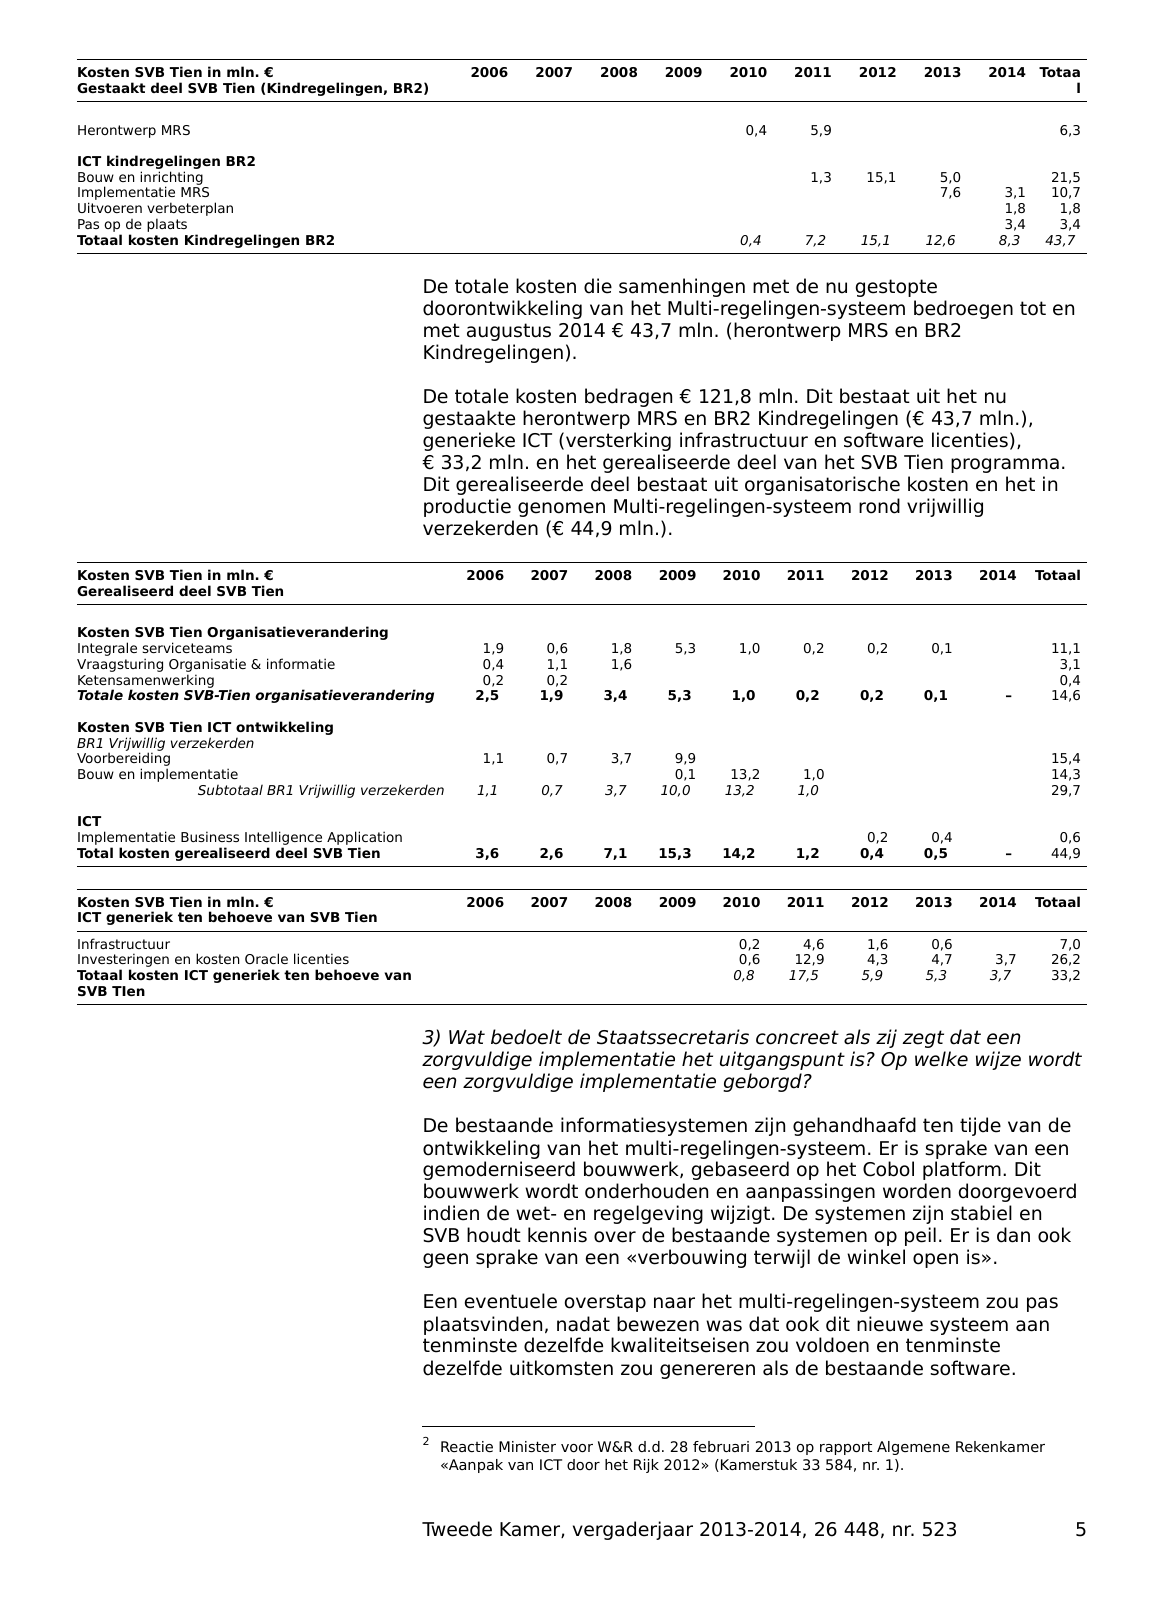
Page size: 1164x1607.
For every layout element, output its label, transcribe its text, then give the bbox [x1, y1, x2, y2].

table_cell [902, 138, 967, 154]
table_cell 13,2 [702, 783, 766, 798]
table_cell 1,2 [766, 846, 830, 866]
table_cell [574, 767, 638, 783]
table_cell Implementatie Business Intelligence Application [77, 830, 446, 846]
table_cell Pas op de plaats [77, 217, 449, 232]
table_cell [1023, 798, 1087, 814]
table_cell [644, 138, 708, 154]
table_cell [894, 625, 958, 641]
table_cell [838, 217, 902, 232]
table_cell [773, 154, 837, 169]
table_cell [449, 154, 514, 169]
table_cell [894, 814, 958, 830]
table_cell [446, 830, 510, 846]
table_cell 3,7 [958, 968, 1022, 1004]
table_cell 1,0 [702, 688, 766, 704]
table_cell [894, 720, 958, 735]
table_cell [514, 217, 579, 232]
table_cell 0,2 [510, 673, 574, 688]
table_cell [1032, 154, 1087, 169]
table_cell – [958, 688, 1022, 704]
table_cell 4,3 [830, 952, 894, 968]
table_cell Investeringen en kosten Oracle licenties [77, 952, 446, 968]
table_cell 0,2 [830, 688, 894, 704]
table_cell [1032, 138, 1087, 154]
table_cell 0,6 [894, 932, 958, 952]
table_cell [449, 123, 514, 138]
table_cell [510, 735, 574, 751]
table_cell [514, 170, 579, 185]
table_cell [967, 138, 1032, 154]
table_cell [510, 968, 574, 1004]
table_cell [644, 217, 708, 232]
table_cell Totaal kosten Kindregelingen BR2 [77, 233, 449, 253]
table_cell 0,4 [446, 657, 510, 672]
table_cell [638, 735, 702, 751]
table_cell [449, 217, 514, 232]
table_cell [449, 185, 514, 201]
table_cell 0,4 [830, 846, 894, 866]
table_cell [638, 605, 702, 625]
table_cell [638, 704, 702, 720]
table_cell [830, 783, 894, 798]
table_cell [830, 751, 894, 767]
table_header 2008 [574, 563, 638, 604]
table_cell [830, 673, 894, 688]
table_cell [638, 830, 702, 846]
table_cell [510, 830, 574, 846]
table_cell 33,2 [1023, 968, 1087, 1004]
table_cell 1,0 [766, 767, 830, 783]
table_cell [958, 605, 1022, 625]
table_cell [579, 217, 643, 232]
table_cell 0,4 [1023, 673, 1087, 688]
table_cell [958, 932, 1022, 952]
table_cell Totale kosten SVB-Tien organisatieverandering [77, 688, 446, 704]
table_cell [574, 735, 638, 751]
table_cell 0,6 [702, 952, 766, 968]
table_cell [77, 138, 449, 154]
table_cell [446, 968, 510, 1004]
table_cell [958, 783, 1022, 798]
table_cell Ketensamenwerking [77, 673, 446, 688]
table_cell [766, 657, 830, 672]
table_cell [1023, 720, 1087, 735]
table_cell [449, 170, 514, 185]
table_cell 2,6 [510, 846, 574, 866]
table_cell [644, 123, 708, 138]
table_cell [644, 170, 708, 185]
table_cell [514, 138, 579, 154]
table_cell Integrale serviceteams [77, 641, 446, 657]
table_cell [510, 952, 574, 968]
table_cell 0,4 [894, 830, 958, 846]
table_cell 12,6 [902, 233, 967, 253]
text De totale kosten die samenhingen met de nu gestopte doorontwikkeling van het Multi-regelingen-systeem bedroegen tot en met augustus 2014 € 43,7 mln. (herontwerp MRS en BR2 Kindregelingen). [422, 276, 1087, 364]
table_cell 14,6 [1023, 688, 1087, 704]
table_cell [958, 735, 1022, 751]
table_cell [446, 952, 510, 968]
table_cell [838, 201, 902, 217]
table_cell 1,9 [446, 641, 510, 657]
table_cell [1032, 102, 1087, 122]
table_cell 7,0 [1023, 932, 1087, 952]
table_cell [902, 154, 967, 169]
table_cell [702, 798, 766, 814]
table_cell 5,9 [773, 123, 837, 138]
table_cell [894, 798, 958, 814]
table_cell [449, 138, 514, 154]
table_cell Total kosten gerealiseerd deel SVB Tien [77, 846, 446, 866]
table_cell [766, 830, 830, 846]
table_header Totaal [1023, 890, 1087, 931]
table_cell 5,3 [638, 641, 702, 657]
table_cell 1,1 [446, 783, 510, 798]
table_cell [510, 798, 574, 814]
table_cell [574, 605, 638, 625]
table_cell [902, 123, 967, 138]
table_cell 7,6 [902, 185, 967, 201]
table_cell 1,8 [574, 641, 638, 657]
table_cell 0,6 [1023, 830, 1087, 846]
table_cell 3,7 [574, 751, 638, 767]
table_cell BR1 Vrijwillig verzekerden [77, 735, 446, 751]
table_cell Totaal kosten ICT generiek ten behoeve van SVB TIen [77, 968, 446, 1004]
table_cell 1,6 [830, 932, 894, 952]
table_cell [574, 968, 638, 1004]
table_cell [838, 138, 902, 154]
table_cell [638, 968, 702, 1004]
table_cell [702, 830, 766, 846]
table_cell [579, 170, 643, 185]
table_cell 0,7 [510, 783, 574, 798]
table_cell [702, 751, 766, 767]
table_cell Bouw en implementatie [77, 767, 446, 783]
table_cell 5,3 [638, 688, 702, 704]
table_cell [574, 798, 638, 814]
table_cell [830, 720, 894, 735]
table_header 2013 [894, 563, 958, 604]
table_cell [574, 704, 638, 720]
table_cell [638, 932, 702, 952]
table_cell [702, 605, 766, 625]
table_cell [579, 154, 643, 169]
table_cell [638, 625, 702, 641]
table_cell 29,7 [1023, 783, 1087, 798]
table_header 2012 [830, 890, 894, 931]
table_cell [574, 673, 638, 688]
table_cell 5,0 [902, 170, 967, 185]
table_cell [766, 751, 830, 767]
table_cell 3,6 [446, 846, 510, 866]
table_cell 0,2 [766, 641, 830, 657]
table_cell [514, 185, 579, 201]
table_cell [958, 657, 1022, 672]
table_header 2008 [579, 60, 643, 101]
subtitle 3) Wat bedoelt de Staatssecretaris concreet als zij zegt dat een zorgvuldige implementatie het uitgangspunt is? Op welke wijze wordt een zorgvuldige implementatie geborgd? [422, 1027, 1087, 1093]
table_cell [967, 123, 1032, 138]
table_header 2014 [967, 60, 1032, 101]
table_cell Bouw en inrichting [77, 170, 449, 185]
table_cell 9,9 [638, 751, 702, 767]
table_header 2013 [894, 890, 958, 931]
table_cell [644, 102, 708, 122]
table_cell 0,2 [766, 688, 830, 704]
table_cell 7,2 [773, 233, 837, 253]
table_cell [830, 657, 894, 672]
table_cell 5,3 [894, 968, 958, 1004]
table_header 2013 [902, 60, 967, 101]
table_cell [830, 605, 894, 625]
table_cell [574, 932, 638, 952]
table_header 2010 [702, 890, 766, 931]
table_cell [708, 154, 773, 169]
table_cell [514, 123, 579, 138]
table_cell 4,7 [894, 952, 958, 968]
table_cell [579, 185, 643, 201]
table_cell – [958, 846, 1022, 866]
table_cell 6,3 [1032, 123, 1087, 138]
table_cell [838, 185, 902, 201]
table_header 2006 [446, 563, 510, 604]
table_cell 12,9 [766, 952, 830, 968]
table_cell 0,1 [894, 641, 958, 657]
table_cell [830, 735, 894, 751]
table_cell [773, 185, 837, 201]
table_cell [830, 625, 894, 641]
table_cell [510, 605, 574, 625]
table_cell [638, 798, 702, 814]
table_cell Vraagsturing Organisatie & informatie [77, 657, 446, 672]
table_header Kosten SVB Tien in mln. € ICT generiek ten behoeve van SVB Tien [77, 890, 446, 931]
table_cell [958, 830, 1022, 846]
text De totale kosten bedragen € 121,8 mln. Dit bestaat uit het nu gestaakte herontwerp MRS en BR2 Kindregelingen (€ 43,7 mln.), generieke ICT (versterking infrastructuur en software licenties), € 33,2 mln. en het gerealiseerde deel van het SVB Tien programma. Dit gerealiseerde deel bestaat uit organisatorische kosten en het in productie genomen Multi-regelingen-systeem rond vrijwillig verzekerden (€ 44,9 mln.). [422, 386, 1087, 540]
table_cell [702, 735, 766, 751]
table_cell [446, 932, 510, 952]
table_cell 4,6 [766, 932, 830, 952]
table_cell [644, 154, 708, 169]
table_cell 26,2 [1023, 952, 1087, 968]
table_header 2009 [638, 890, 702, 931]
table_cell [958, 798, 1022, 814]
table_cell 7,1 [574, 846, 638, 866]
table_header 2014 [958, 563, 1022, 604]
table_cell [514, 201, 579, 217]
table_cell [958, 751, 1022, 767]
table_cell [449, 102, 514, 122]
table_cell [574, 814, 638, 830]
table_cell [894, 735, 958, 751]
table_cell Kosten SVB Tien Organisatieverandering [77, 625, 446, 641]
table_cell [902, 217, 967, 232]
table_cell [894, 751, 958, 767]
table_cell [702, 657, 766, 672]
table_cell Implementatie MRS [77, 185, 449, 201]
table_cell 3,1 [967, 185, 1032, 201]
table_cell [958, 814, 1022, 830]
table_cell 0,7 [510, 751, 574, 767]
table_cell Herontwerp MRS [77, 123, 449, 138]
table_cell 0,1 [638, 767, 702, 783]
table_cell 3,1 [1023, 657, 1087, 672]
table_cell [449, 201, 514, 217]
table_cell [446, 735, 510, 751]
table_cell 1,0 [766, 783, 830, 798]
table_cell 1,3 [773, 170, 837, 185]
table_cell [1023, 735, 1087, 751]
table_cell 2,5 [446, 688, 510, 704]
table_cell [638, 720, 702, 735]
table_cell [958, 704, 1022, 720]
table_cell [773, 217, 837, 232]
table_cell [830, 814, 894, 830]
text De bestaande informatiesystemen zijn gehandhaafd ten tijde van de ontwikkeling van het multi-regelingen-systeem. Er is sprake van een gemoderniseerd bouwwerk, gebaseerd op het Cobol platform. Dit bouwwerk wordt onderhouden en aanpassingen worden doorgevoerd indien de wet- en regelgeving wijzigt. De systemen zijn stabiel en SVB houdt kennis over de bestaande systemen op peil. Er is dan ook geen sprake van een «verbouwing terwijl de winkel open is». [422, 1115, 1087, 1269]
table_cell 8,3 [967, 233, 1032, 253]
table_cell [894, 704, 958, 720]
table_cell [894, 605, 958, 625]
table_cell [894, 783, 958, 798]
table_cell [708, 138, 773, 154]
table_cell 15,3 [638, 846, 702, 866]
table_header 2011 [773, 60, 837, 101]
table_cell [644, 233, 708, 253]
table_cell [514, 102, 579, 122]
table_cell 15,1 [838, 170, 902, 185]
table_cell [638, 673, 702, 688]
table_cell [449, 233, 514, 253]
table_cell 0,2 [830, 830, 894, 846]
table_cell 15,4 [1023, 751, 1087, 767]
table_header 2007 [510, 890, 574, 931]
table_cell [766, 605, 830, 625]
table_cell [638, 814, 702, 830]
table_header Totaal [1023, 563, 1087, 604]
table_cell 15,1 [838, 233, 902, 253]
table_header 2010 [708, 60, 773, 101]
table_cell 1,1 [510, 657, 574, 672]
table_cell 3,7 [958, 952, 1022, 968]
table_header 2012 [838, 60, 902, 101]
table_cell 14,3 [1023, 767, 1087, 783]
table_cell [638, 657, 702, 672]
table_cell [446, 720, 510, 735]
table_cell 10,0 [638, 783, 702, 798]
table_header 2008 [574, 890, 638, 931]
table_cell 11,1 [1023, 641, 1087, 657]
table_cell 0,4 [708, 233, 773, 253]
table_cell [514, 233, 579, 253]
table_cell 5,9 [830, 968, 894, 1004]
table_cell [510, 704, 574, 720]
table_cell [838, 102, 902, 122]
table_cell [1023, 605, 1087, 625]
table_cell 0,2 [830, 641, 894, 657]
table_cell [446, 767, 510, 783]
table_header 2011 [766, 563, 830, 604]
table_cell [766, 625, 830, 641]
table_cell [766, 720, 830, 735]
table_cell [773, 102, 837, 122]
table_cell 0,2 [446, 673, 510, 688]
table_cell Infrastructuur [77, 932, 446, 952]
table_cell [510, 814, 574, 830]
table_cell [77, 102, 449, 122]
table_cell 1,0 [702, 641, 766, 657]
table_cell [77, 704, 446, 720]
text Een eventuele overstap naar het multi-regelingen-systeem zou pas plaatsvinden, nadat bewezen was dat ook dit nieuwe systeem aan tenminste dezelfde kwaliteitseisen zou voldoen en tenminste dezelfde uitkomsten zou genereren als de bestaande software. [422, 1291, 1087, 1379]
table_cell [77, 605, 446, 625]
table_cell [702, 704, 766, 720]
table_cell 3,4 [967, 217, 1032, 232]
table_cell [574, 830, 638, 846]
table_cell [574, 952, 638, 968]
table_cell [967, 170, 1032, 185]
table_cell Uitvoeren verbeterplan [77, 201, 449, 217]
table_header Kosten SVB Tien in mln. € Gestaakt deel SVB Tien (Kindregelingen, BR2) [77, 60, 449, 101]
table_cell [446, 798, 510, 814]
table_header Kosten SVB Tien in mln. € Gerealiseerd deel SVB Tien [77, 563, 446, 604]
table_cell [894, 767, 958, 783]
table_cell 3,4 [1032, 217, 1087, 232]
table_cell 0,4 [708, 123, 773, 138]
table_cell [574, 625, 638, 641]
table_cell [967, 154, 1032, 169]
table_cell 1,1 [446, 751, 510, 767]
table_cell [766, 673, 830, 688]
table_cell 0,2 [702, 932, 766, 952]
table_cell [510, 720, 574, 735]
table_cell [579, 123, 643, 138]
table_cell 14,2 [702, 846, 766, 866]
table_cell [830, 798, 894, 814]
table_cell [702, 673, 766, 688]
table_cell [766, 798, 830, 814]
table_cell 1,6 [574, 657, 638, 672]
table_cell [838, 123, 902, 138]
table_cell [644, 185, 708, 201]
table_cell 0,1 [894, 688, 958, 704]
table_cell [708, 102, 773, 122]
table_cell 17,5 [766, 968, 830, 1004]
table_cell [638, 952, 702, 968]
table_cell [894, 673, 958, 688]
table_cell Voorbereiding [77, 751, 446, 767]
table_cell [830, 767, 894, 783]
table_cell Kosten SVB Tien ICT ontwikkeling [77, 720, 446, 735]
table_cell [708, 185, 773, 201]
table_cell [1023, 704, 1087, 720]
table_cell [510, 625, 574, 641]
table_cell [838, 154, 902, 169]
table_header 2007 [510, 563, 574, 604]
table_cell [902, 102, 967, 122]
table_cell [708, 170, 773, 185]
table_cell [967, 102, 1032, 122]
table_cell [766, 735, 830, 751]
table_cell [514, 154, 579, 169]
table_cell [773, 201, 837, 217]
table_cell [766, 704, 830, 720]
table_cell 10,7 [1032, 185, 1087, 201]
table_header 2009 [644, 60, 708, 101]
table_cell [958, 720, 1022, 735]
table_cell [708, 217, 773, 232]
table_cell [1023, 814, 1087, 830]
table_cell Subtotaal BR1 Vrijwillig verzekerden [77, 783, 446, 798]
table_cell [830, 704, 894, 720]
table_header 2006 [446, 890, 510, 931]
table_cell [446, 605, 510, 625]
table_header 2010 [702, 563, 766, 604]
table_header 2014 [958, 890, 1022, 931]
table_header 2012 [830, 563, 894, 604]
table_cell [1023, 625, 1087, 641]
table_cell [766, 814, 830, 830]
table_cell [446, 625, 510, 641]
table_cell 1,8 [1032, 201, 1087, 217]
table_cell [574, 720, 638, 735]
table_cell [446, 704, 510, 720]
table_cell 1,9 [510, 688, 574, 704]
table_cell [446, 814, 510, 830]
table_header 2011 [766, 890, 830, 931]
table_cell [579, 201, 643, 217]
table_cell [958, 641, 1022, 657]
table_cell [702, 720, 766, 735]
table_cell [894, 657, 958, 672]
table_cell [644, 201, 708, 217]
table_header 2006 [449, 60, 514, 101]
table_cell [510, 932, 574, 952]
text Reactie Minister voor W&R d.d. 28 februari 2013 op rapport Algemene Rekenkamer «Aanpak van ICT door het Rijk 2012» (Kamerstuk 33 584, nr. 1). [422, 1435, 1087, 1474]
table_cell ICT kindregelingen BR2 [77, 154, 449, 169]
table_cell 21,5 [1032, 170, 1087, 185]
table_cell [579, 233, 643, 253]
table_cell [579, 102, 643, 122]
table_cell [708, 201, 773, 217]
table_cell 1,8 [967, 201, 1032, 217]
table_cell [510, 767, 574, 783]
table_cell 0,8 [702, 968, 766, 1004]
table_cell [773, 138, 837, 154]
table_header 2009 [638, 563, 702, 604]
table_cell ICT [77, 814, 446, 830]
table_cell [702, 814, 766, 830]
table_header Totaal [1032, 60, 1087, 101]
table_cell 0,5 [894, 846, 958, 866]
table_cell [958, 767, 1022, 783]
table_cell 0,6 [510, 641, 574, 657]
table_cell 44,9 [1023, 846, 1087, 866]
table_cell [958, 625, 1022, 641]
table_cell [958, 673, 1022, 688]
table_cell [77, 798, 446, 814]
table_cell 3,7 [574, 783, 638, 798]
table_cell 13,2 [702, 767, 766, 783]
table_cell 3,4 [574, 688, 638, 704]
table_cell [702, 625, 766, 641]
table_cell [902, 201, 967, 217]
table_cell [579, 138, 643, 154]
table_header 2007 [514, 60, 579, 101]
table_cell 43,7 [1032, 233, 1087, 253]
